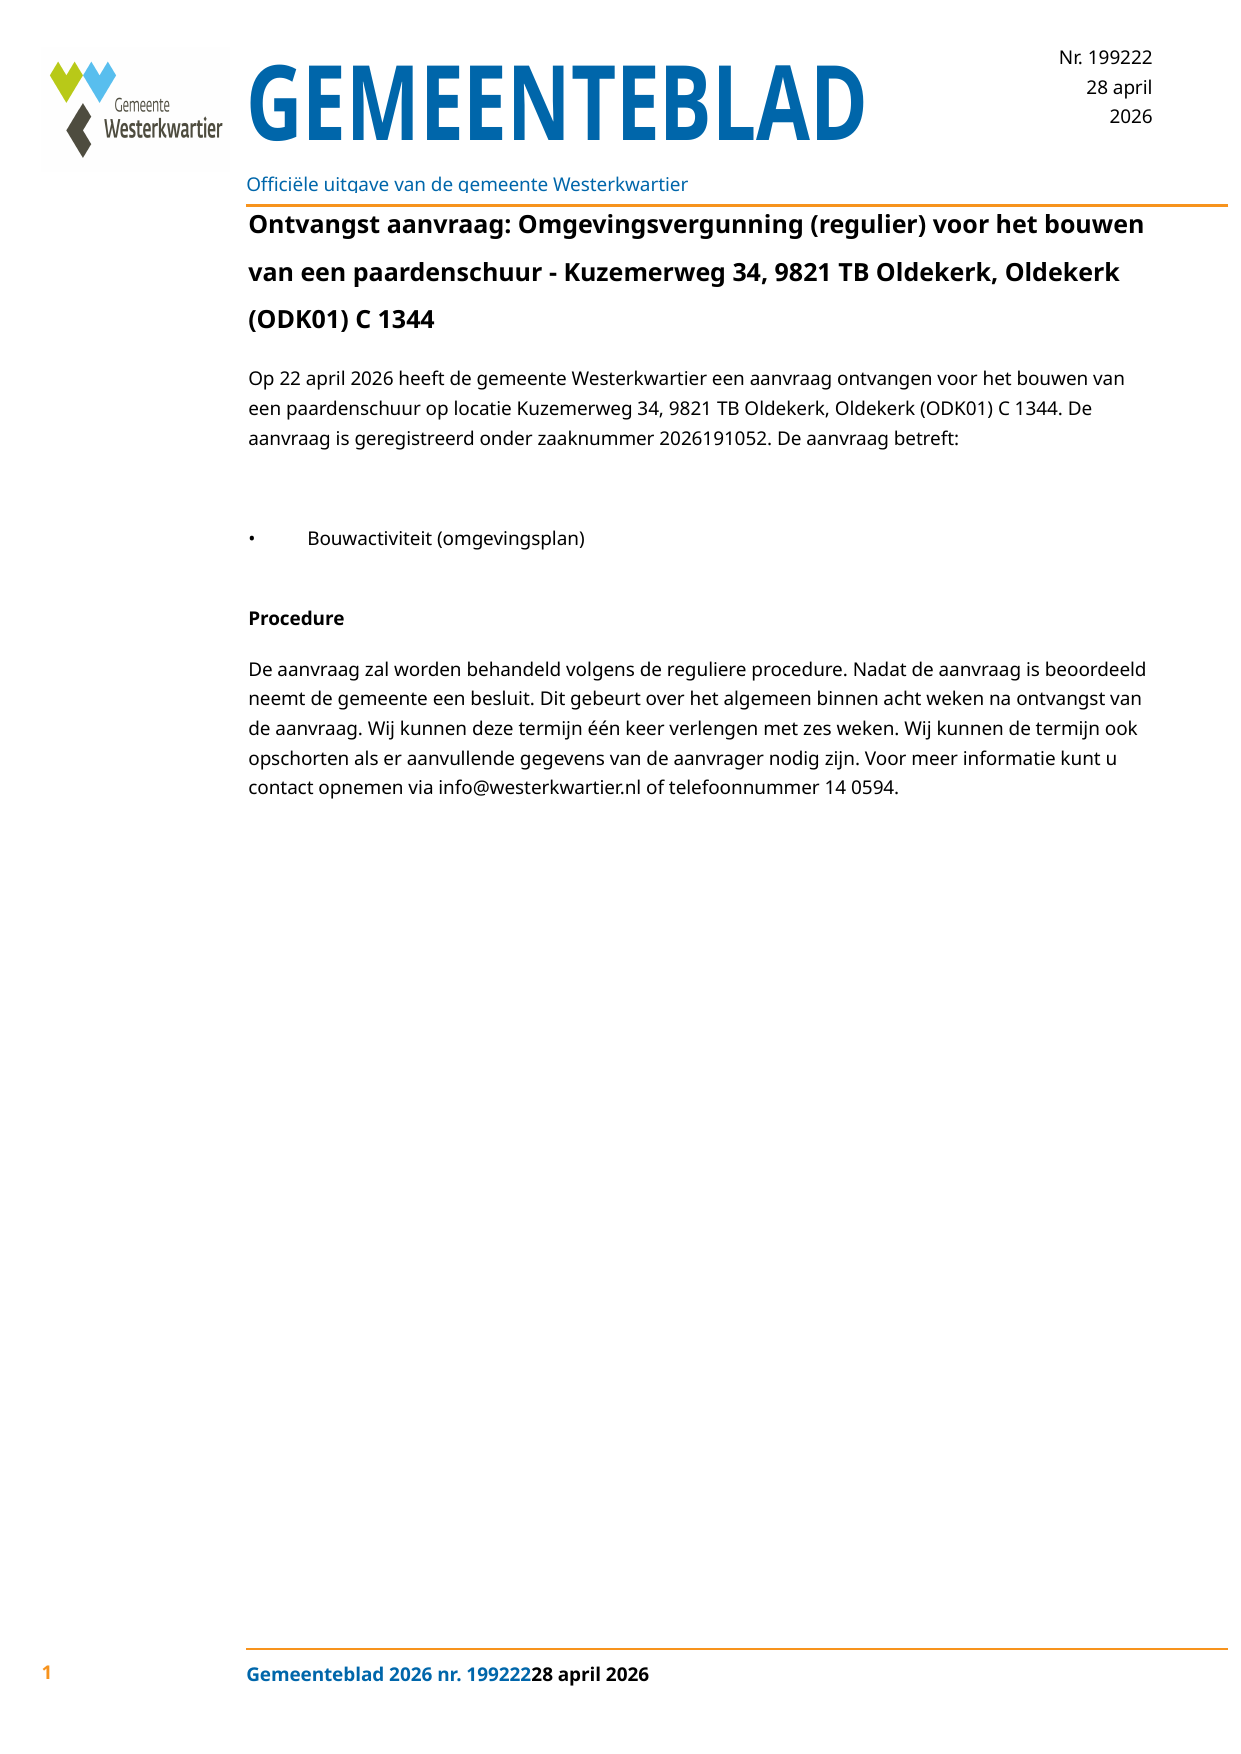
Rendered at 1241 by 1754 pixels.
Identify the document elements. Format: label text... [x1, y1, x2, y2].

list Bouwactiviteit (omgevingsplan) [248, 526, 1152, 551]
picture [41, 47, 231, 172]
text Ontvangst aanvraag: Omgevingsvergunning (regulier) voor het bouwen van een paardenschuur - Kuzemerweg 34, 9821 TB Oldekerk, Oldekerk (ODK01) C 1344 [248, 207, 1152, 336]
text De aanvraag zal worden behandeld volgens de reguliere procedure. Nadat de aanvraag is beoordeeld neemt de gemeente een besluit. Dit gebeurt over het algemeen binnen acht weken na ontvangst van de aanvraag. Wij kunnen deze termijn één keer verlengen met zes weken. Wij kunnen de termijn ook opschorten als er aanvullende gegevens van de aanvrager nodig zijn. Voor meer informatie kunt u contact opnemen via info@westerkwartier.nl of telefoonnummer 14 0594. [248, 656, 1152, 800]
text Procedure [248, 606, 1152, 631]
text Op 22 april 2026 heeft de gemeente Westerkwartier een aanvraag ontvangen voor het bouwen van een paardenschuur op locatie Kuzemerweg 34, 9821 TB Oldekerk, Oldekerk (ODK01) C 1344. De aanvraag is geregistreerd onder zaaknummer 2026191052. De aanvraag betreft: [248, 366, 1152, 450]
